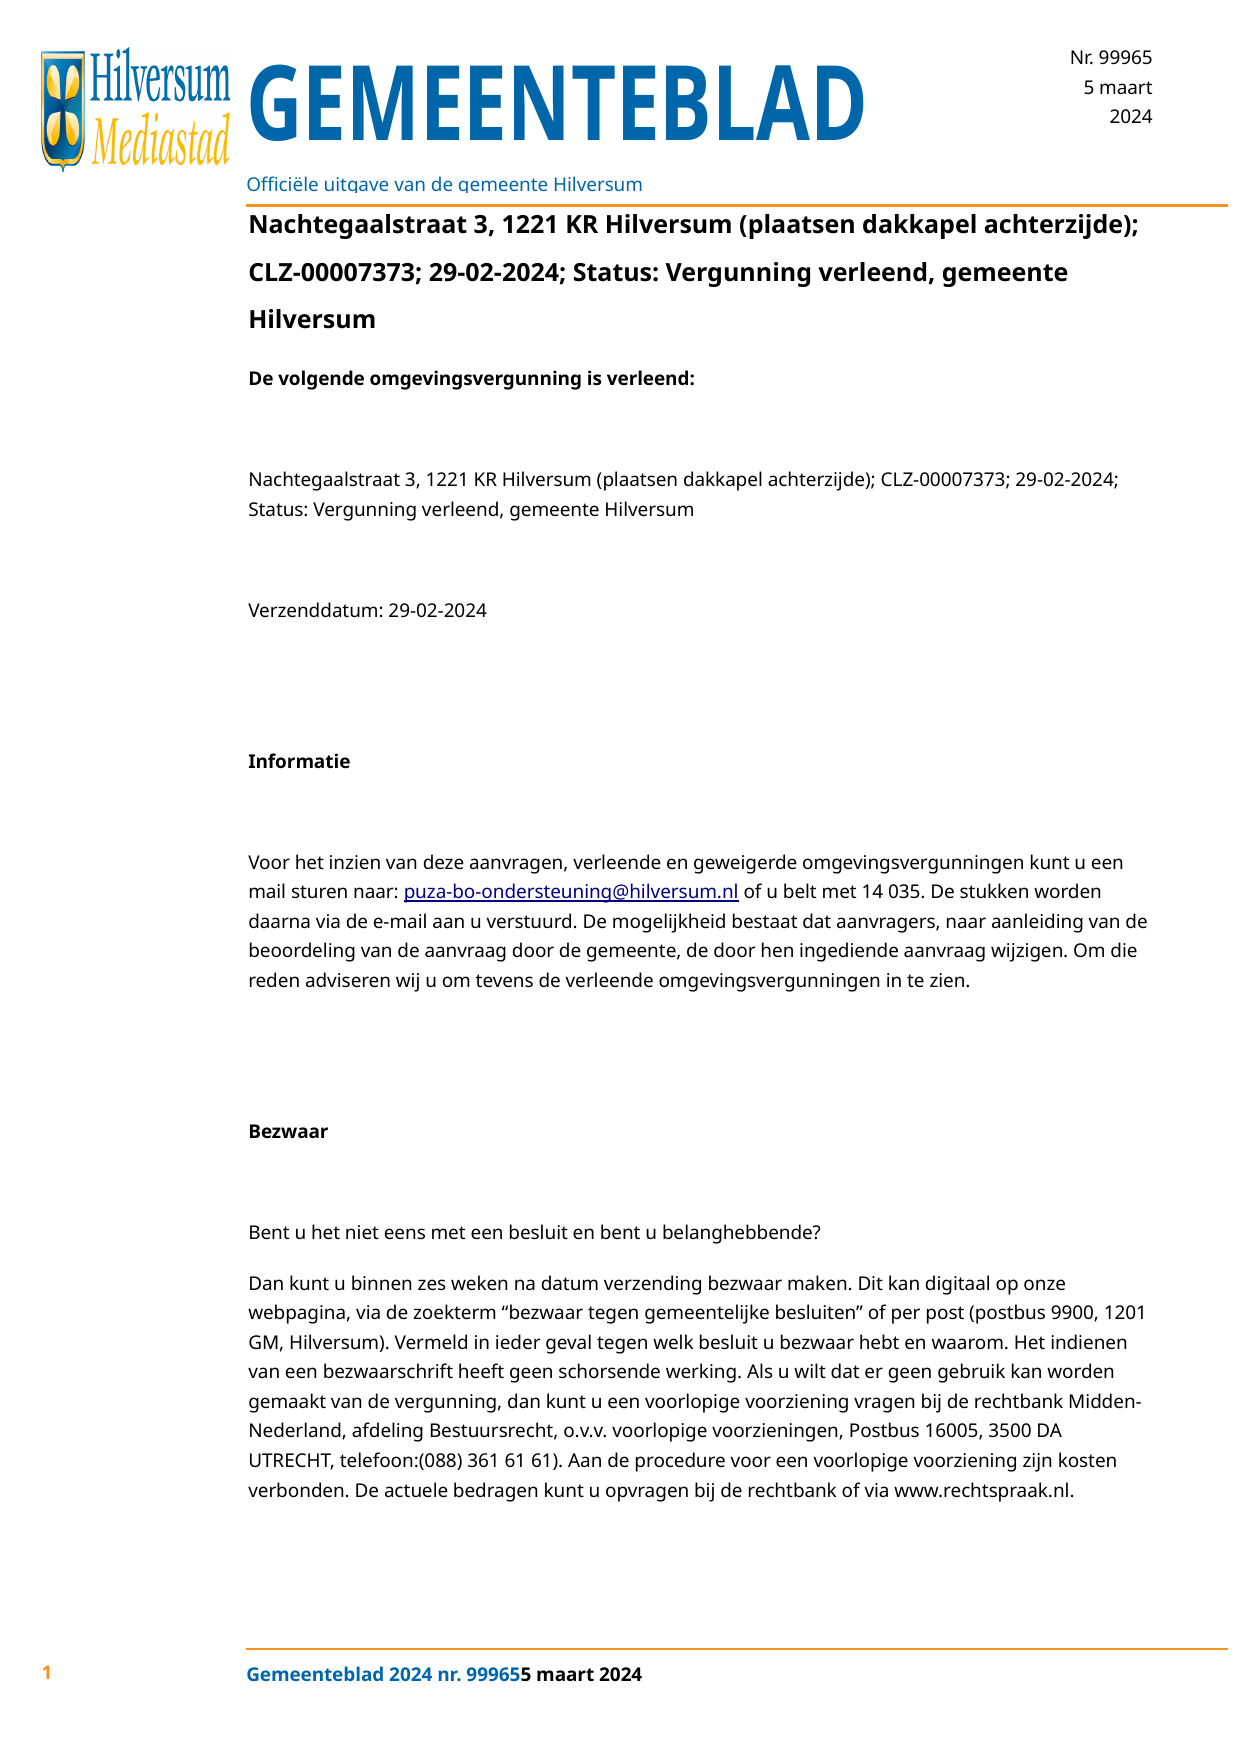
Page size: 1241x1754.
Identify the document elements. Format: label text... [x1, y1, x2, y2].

text Nachtegaalstraat 3, 1221 KR Hilversum (plaatsen dakkapel achterzijde); CLZ-00007373; 29-02-2024; Status: Vergunning verleend, gemeente Hilversum [248, 207, 1152, 336]
text Verzenddatum: 29-02-2024 [248, 597, 1152, 622]
text Voor het inzien van deze aanvragen, verleende en geweigerde omgevingsvergunningen kunt u een mail sturen naar: puza-bo-ondersteuning@hilversum.nl of u belt met 14 035. De stukken worden daarna via de e-mail aan u verstuurd. De mogelijkheid bestaat dat aanvragers, naar aanleiding van de beoordeling van de aanvraag door de gemeente, de door hen ingediende aanvraag wijzigen. Om die reden adviseren wij u om tevens de verleende omgevingsvergunningen in te zien. [248, 849, 1152, 993]
picture [41, 47, 231, 172]
text Bent u het niet eens met een besluit en bent u belanghebbende? [248, 1219, 1152, 1245]
text Bezwaar [248, 1118, 1152, 1144]
text De volgende omgevingsvergunning is verleend: [248, 366, 1152, 391]
text Dan kunt u binnen zes weken na datum verzending bezwaar maken. Dit kan digitaal op onze webpagina, via de zoekterm “bezwaar tegen gemeentelijke besluiten” of per post (postbus 9900, 1201 GM, Hilversum). Vermeld in ieder geval tegen welk besluit u bezwaar hebt en waarom. Het indienen van een bezwaarschrift heeft geen schorsende werking. Als u wilt dat er geen gebruik kan worden gemaakt van de vergunning, dan kunt u een voorlopige voorziening vragen bij de rechtbank Midden-Nederland, afdeling Bestuursrecht, o.v.v. voorlopige voorzieningen, Postbus 16005, 3500 DA UTRECHT, telefoon:(088) 361 61 61). Aan de procedure voor een voorlopige voorziening zijn kosten verbonden. De actuele bedragen kunt u opvragen bij de rechtbank of via www.rechtspraak.nl. [248, 1270, 1152, 1502]
text Nachtegaalstraat 3, 1221 KR Hilversum (plaatsen dakkapel achterzijde); CLZ-00007373; 29-02-2024; Status: Vergunning verleend, gemeente Hilversum [248, 466, 1152, 522]
text Informatie [248, 748, 1152, 774]
